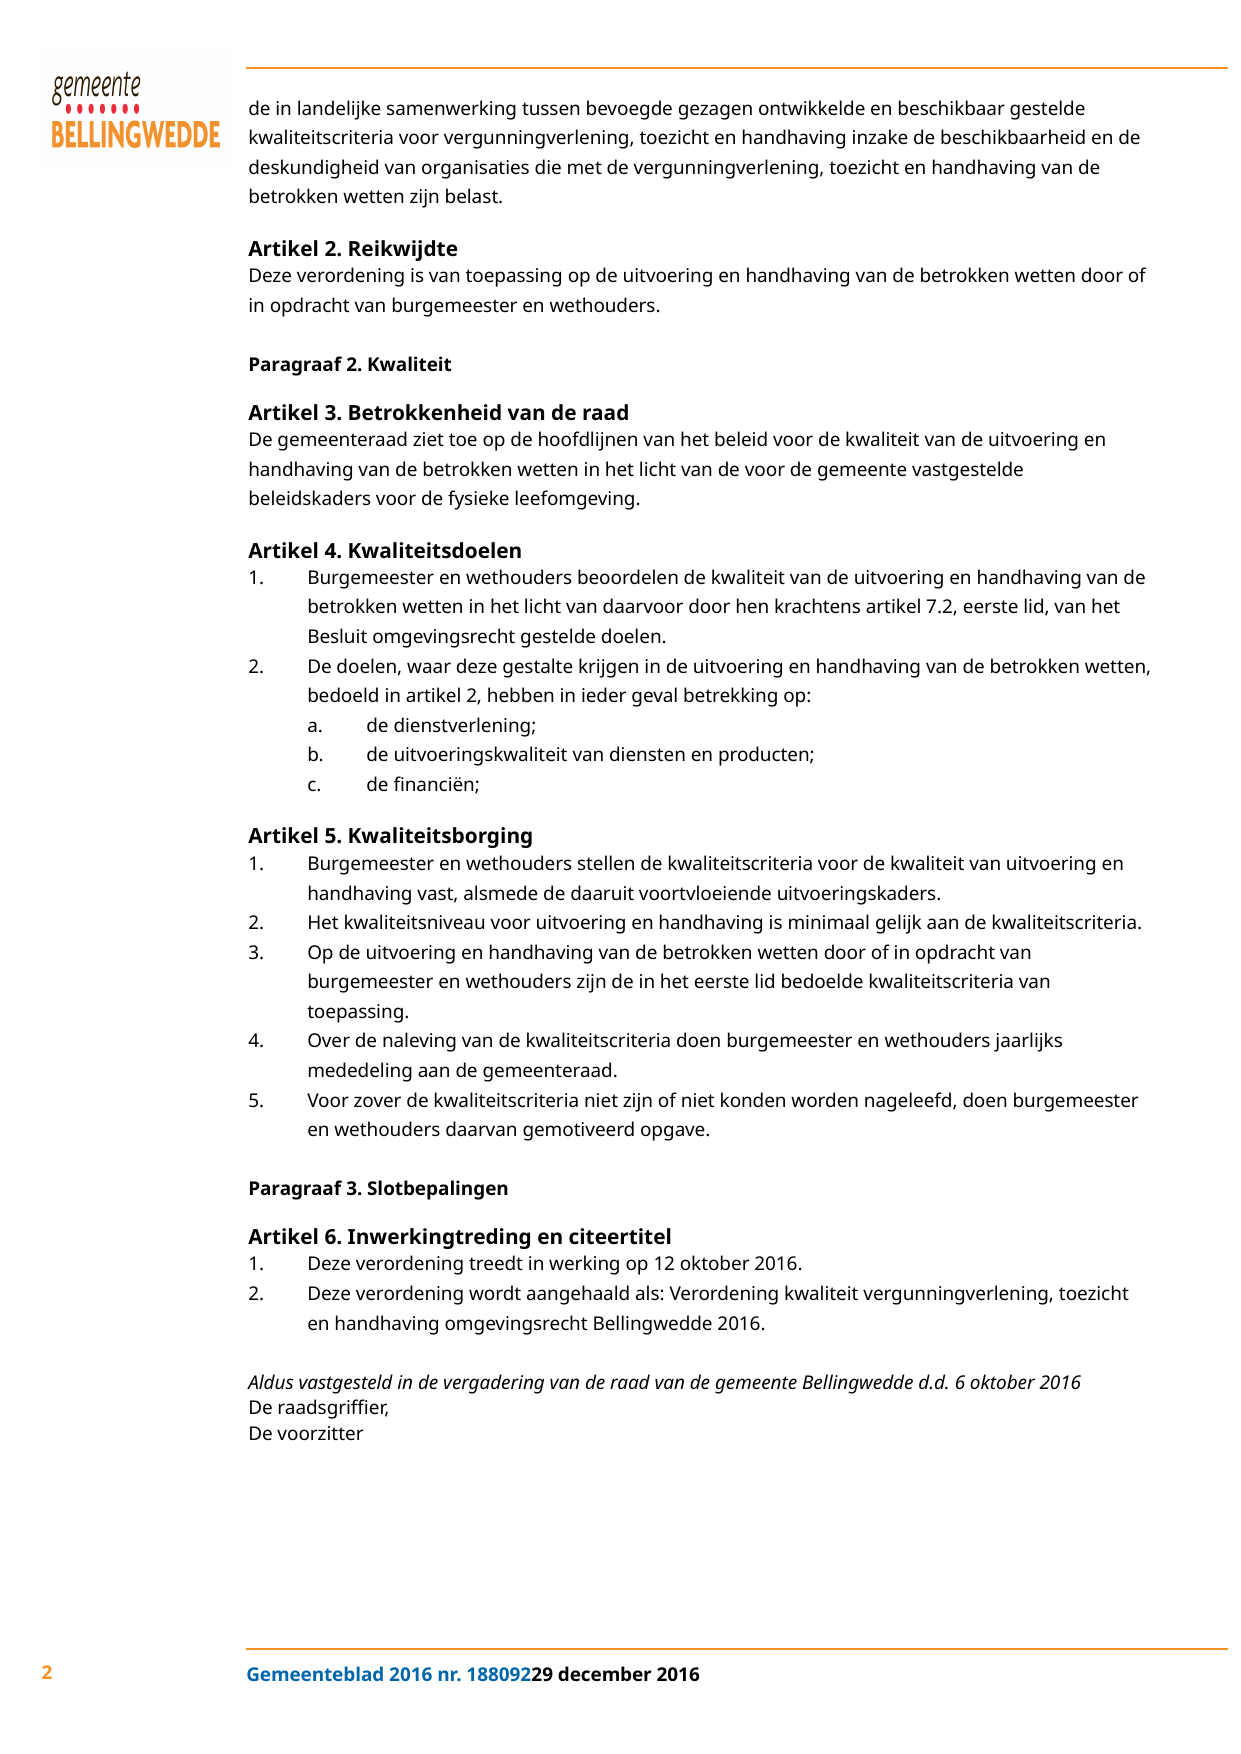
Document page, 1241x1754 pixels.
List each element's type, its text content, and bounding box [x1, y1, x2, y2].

text de in landelijke samenwerking tussen bevoegde gezagen ontwikkelde en beschikbaar gestelde kwaliteitscriteria voor vergunningverlening, toezicht en handhaving inzake de beschikbaarheid en de deskundigheid van organisaties die met de vergunningverlening, toezicht en handhaving van de betrokken wetten zijn belast. [248, 95, 1152, 209]
text Artikel 6. Inwerkingtreding en citeertitel [248, 1222, 1152, 1251]
text De gemeenteraad ziet toe op de hoofdlijnen van het beleid voor de kwaliteit van de uitvoering en handhaving van de betrokken wetten in het licht van de voor de gemeente vastgestelde beleidskaders voor de fysieke leefomgeving. [248, 426, 1152, 511]
list De doelen, waar deze gestalte krijgen in de uitvoering en handhaving van de betrokken wetten, bedoeld in artikel 2, hebben in ieder geval betrekking op: [248, 653, 1152, 708]
list Op de uitvoering en handhaving van de betrokken wetten door of in opdracht van burgemeester en wethouders zijn de in het eerste lid bedoelde kwaliteitscriteria van toepassing. [248, 939, 1152, 1024]
text De voorzitter [248, 1420, 1152, 1446]
list de dienstverlening; [307, 712, 1152, 738]
text Paragraaf 3. Slotbepalingen [248, 1176, 1152, 1201]
list Over de naleving van de kwaliteitscriteria doen burgemeester en wethouders jaarlijks mededeling aan de gemeenteraad. [248, 1028, 1152, 1083]
text Artikel 4. Kwaliteitsdoelen [248, 536, 1152, 564]
picture [41, 47, 231, 172]
list Voor zover de kwaliteitscriteria niet zijn of niet konden worden nageleefd, doen burgemeester en wethouders daarvan gemotiveerd opgave. [248, 1087, 1152, 1142]
list Deze verordening wordt aangehaald als: Verordening kwaliteit vergunningverlening, toezicht en handhaving omgevingsrecht Bellingwedde 2016. [248, 1280, 1152, 1335]
list de uitvoeringskwaliteit van diensten en producten; [307, 742, 1152, 767]
text Artikel 5. Kwaliteitsborging [248, 822, 1152, 850]
text Aldus vastgesteld in de vergadering van de raad van de gemeente Bellingwedde d.d. 6 oktober 2016 [248, 1369, 1152, 1394]
text Paragraaf 2. Kwaliteit [248, 351, 1152, 377]
text Artikel 2. Reikwijdte [248, 234, 1152, 262]
text Artikel 3. Betrokkenheid van de raad [248, 398, 1152, 426]
list de financiën; [307, 771, 1152, 797]
list Burgemeester en wethouders stellen de kwaliteitscriteria voor de kwaliteit van uitvoering en handhaving vast, alsmede de daaruit voortvloeiende uitvoeringskaders. [248, 850, 1152, 905]
list Het kwaliteitsniveau voor uitvoering en handhaving is minimaal gelijk aan de kwaliteitscriteria. [248, 909, 1152, 935]
text Deze verordening is van toepassing op de uitvoering en handhaving van de betrokken wetten door of in opdracht van burgemeester en wethouders. [248, 262, 1152, 318]
list Burgemeester en wethouders beoordelen de kwaliteit van de uitvoering en handhaving van de betrokken wetten in het licht van daarvoor door hen krachtens artikel 7.2, eerste lid, van het Besluit omgevingsrecht gestelde doelen. [248, 564, 1152, 649]
list Deze verordening treedt in werking op 12 oktober 2016. [248, 1251, 1152, 1276]
text De raadsgriffier, [248, 1394, 1152, 1420]
